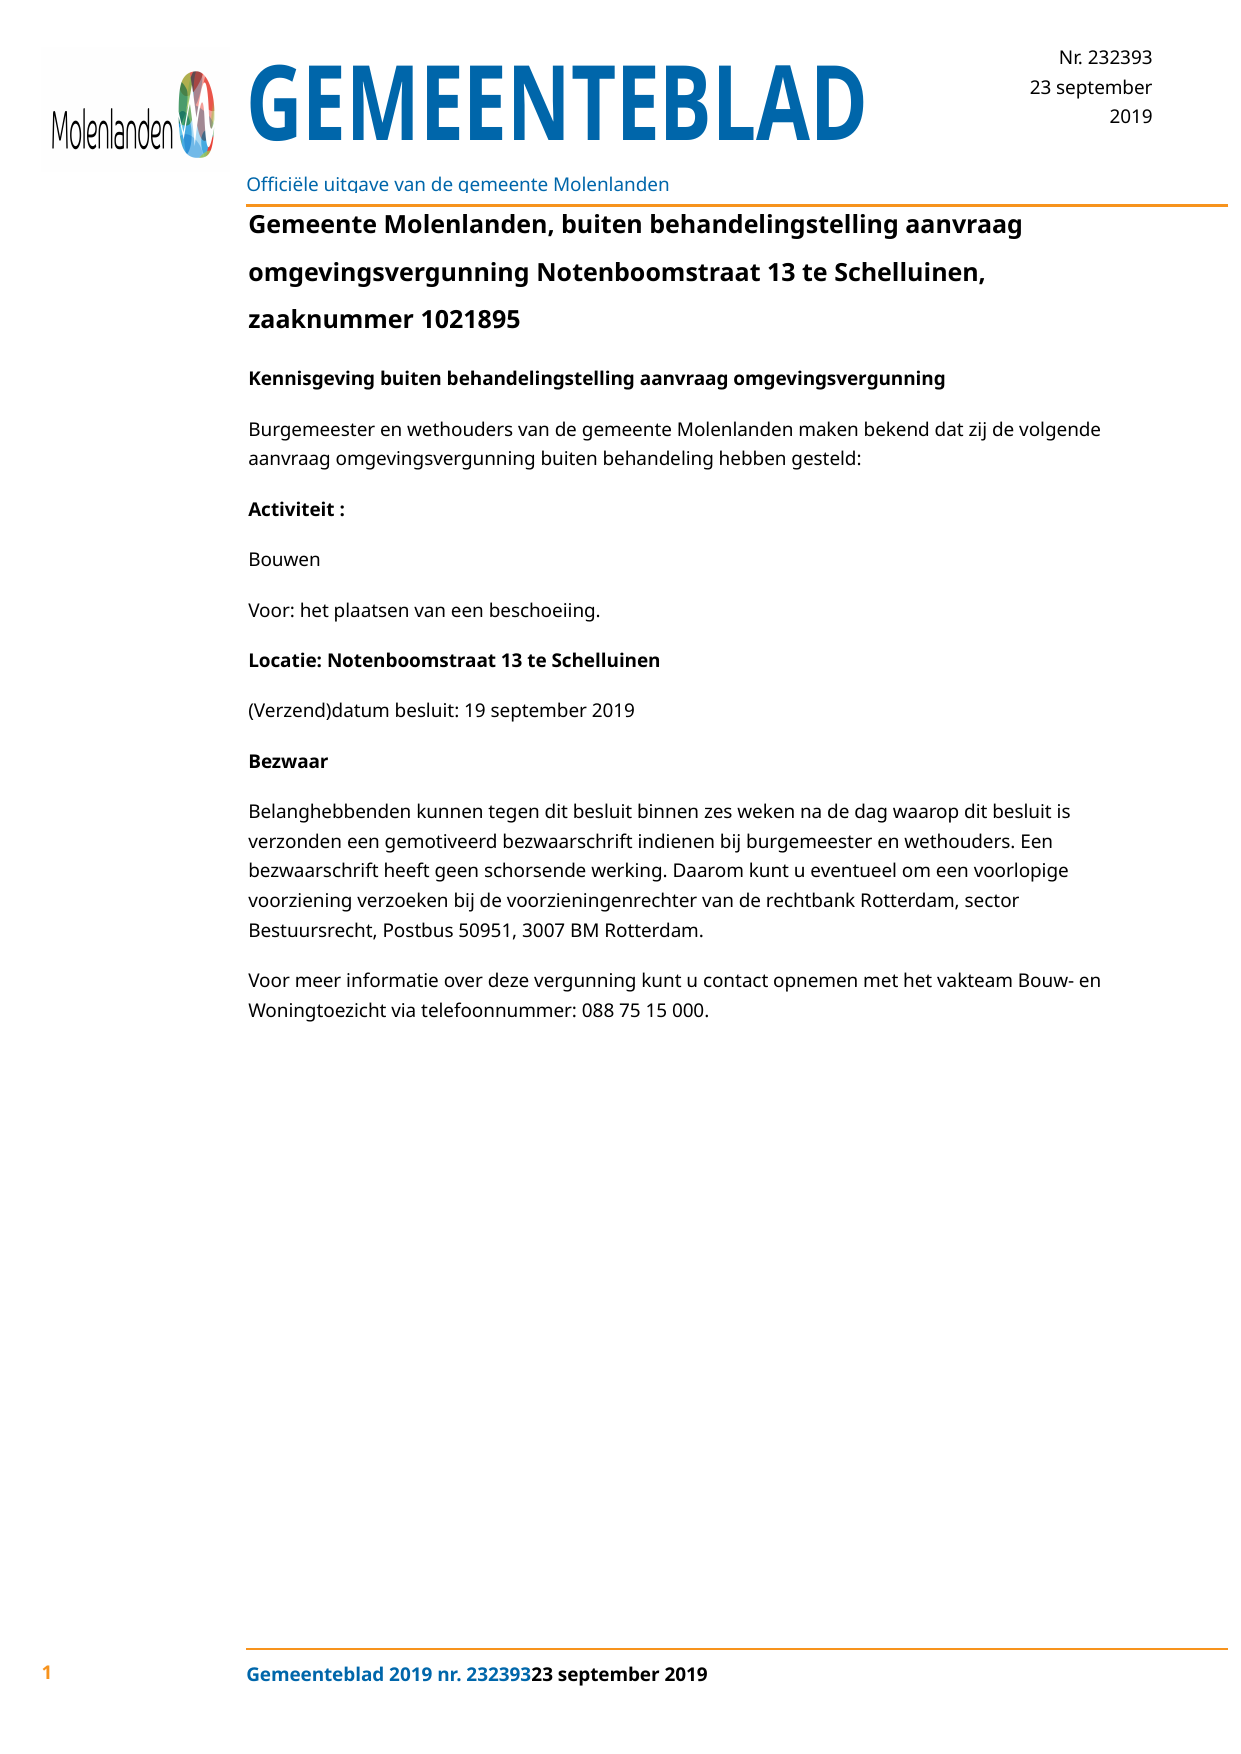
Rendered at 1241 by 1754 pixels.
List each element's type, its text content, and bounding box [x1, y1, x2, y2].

text Burgemeester en wethouders van de gemeente Molenlanden maken bekend dat zij de volgende aanvraag omgevingsvergunning buiten behandeling hebben gesteld: [248, 416, 1152, 471]
text Bezwaar [248, 748, 1152, 774]
text (Verzend)datum besluit: 19 september 2019 [248, 698, 1152, 723]
text Belanghebbenden kunnen tegen dit besluit binnen zes weken na de dag waarop dit besluit is verzonden een gemotiveerd bezwaarschrift indienen bij burgemeester en wethouders. Een bezwaarschrift heeft geen schorsende werking. Daarom kunt u eventueel om een voorlopige voorziening verzoeken bij de voorzieningenrechter van de rechtbank Rotterdam, sector Bestuursrecht, Postbus 50951, 3007 BM Rotterdam. [248, 798, 1152, 942]
picture [41, 47, 231, 172]
text Bouwen [248, 546, 1152, 572]
text Kennisgeving buiten behandelingstelling aanvraag omgevingsvergunning [248, 366, 1152, 391]
text Locatie: Notenboomstraat 13 te Schelluinen [248, 647, 1152, 673]
text Voor: het plaatsen van een beschoeiing. [248, 597, 1152, 622]
text Activiteit : [248, 496, 1152, 522]
text Voor meer informatie over deze vergunning kunt u contact opnemen met het vakteam Bouw- en Woningtoezicht via telefoonnummer: 088 75 15 000. [248, 967, 1152, 1022]
text Gemeente Molenlanden, buiten behandelingstelling aanvraag omgevingsvergunning Notenboomstraat 13 te Schelluinen, zaaknummer 1021895 [248, 207, 1152, 336]
